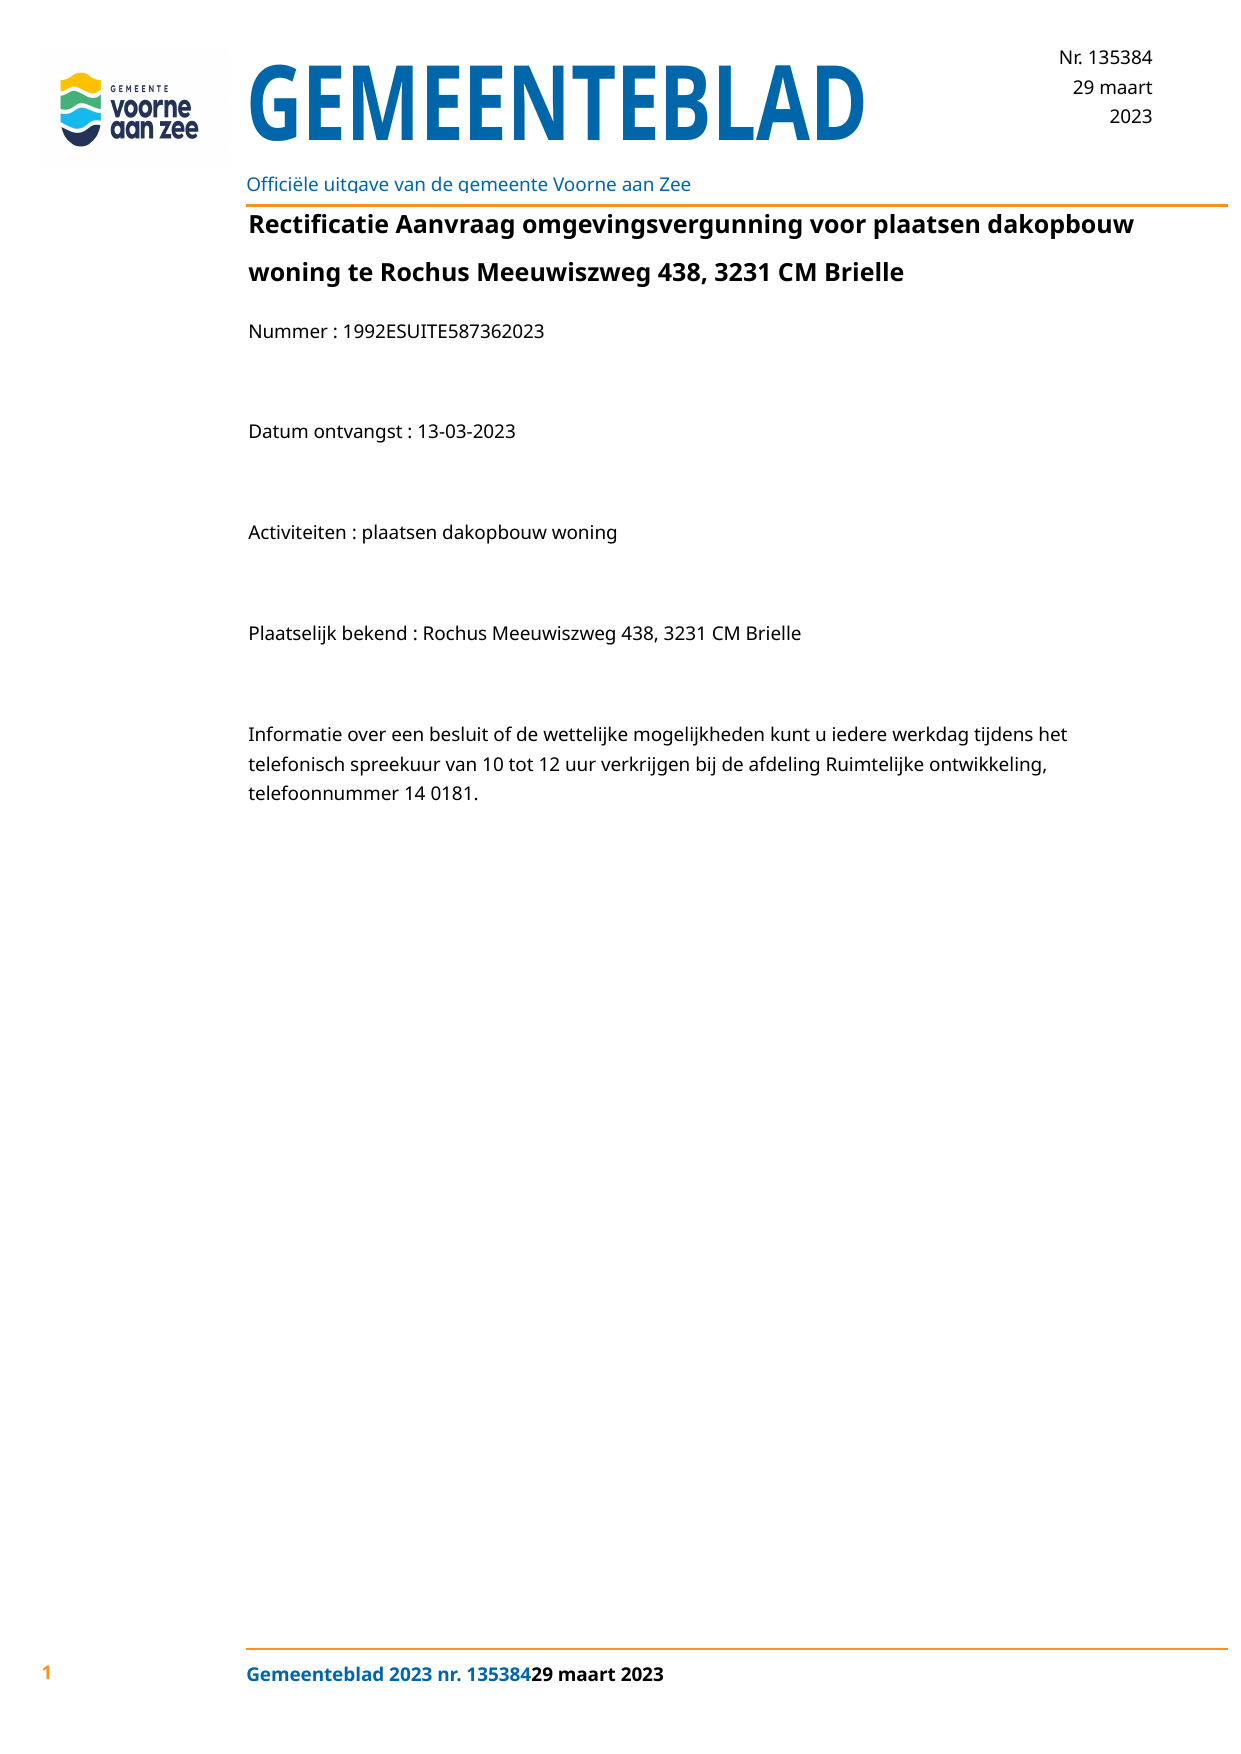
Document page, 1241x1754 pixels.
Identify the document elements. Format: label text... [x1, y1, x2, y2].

picture [41, 47, 231, 172]
text Plaatselijk bekend : Rochus Meeuwiszweg 438, 3231 CM Brielle [248, 620, 1152, 646]
text Rectificatie Aanvraag omgevingsvergunning voor plaatsen dakopbouw woning te Rochus Meeuwiszweg 438, 3231 CM Brielle [248, 207, 1152, 288]
text Activiteiten : plaatsen dakopbouw woning [248, 519, 1152, 545]
text Nummer : 1992ESUITE587362023 [248, 318, 1152, 344]
text Informatie over een besluit of de wettelijke mogelijkheden kunt u iedere werkdag tijdens het telefonisch spreekuur van 10 tot 12 uur verkrijgen bij de afdeling Ruimtelijke ontwikkeling, telefoonnummer 14 0181. [248, 721, 1152, 806]
text Datum ontvangst : 13-03-2023 [248, 419, 1152, 444]
